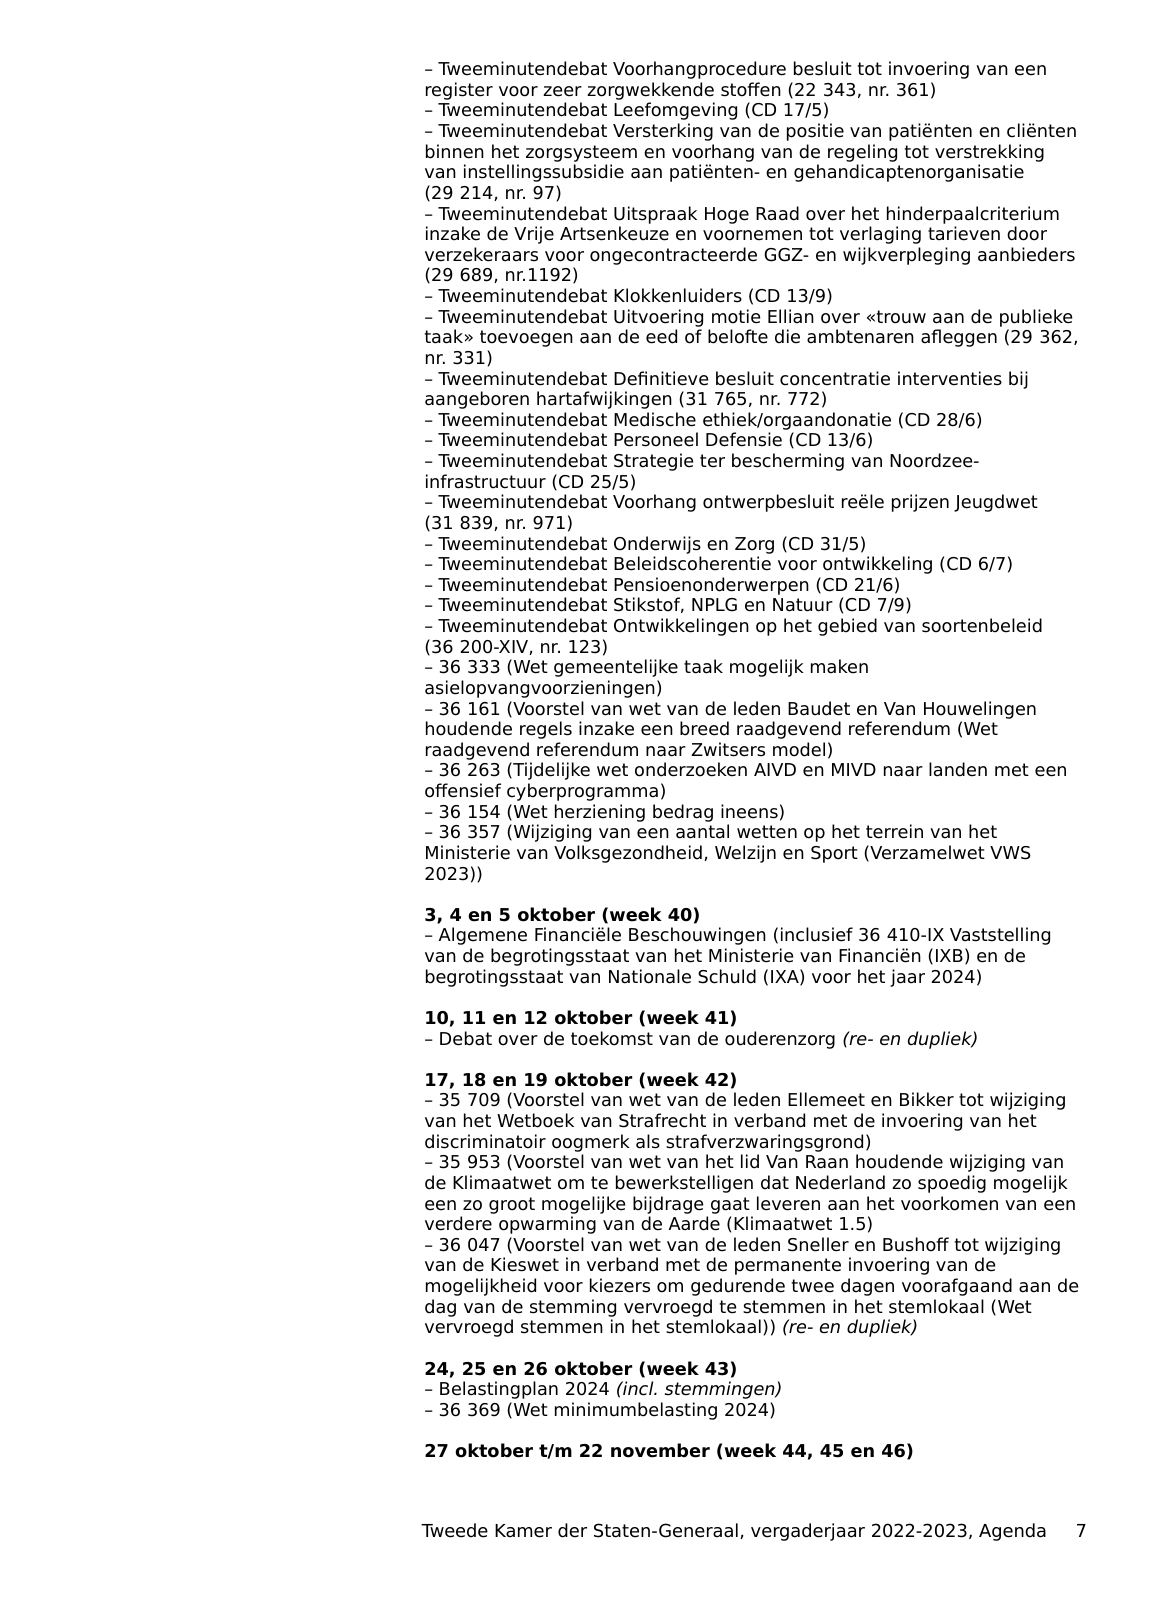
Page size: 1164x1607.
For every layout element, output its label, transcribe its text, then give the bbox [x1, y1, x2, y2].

table_cell [77, 1152, 401, 1235]
table_cell [77, 59, 401, 100]
table_cell – Tweeminutendebat Stikstof, NPLG en Natuur (CD 7/9) [418, 595, 1087, 616]
table_cell – Tweeminutendebat Onderwijs en Zorg (CD 31/5) [418, 534, 1087, 554]
table_cell [401, 1400, 418, 1420]
table_cell [401, 1379, 418, 1400]
table_cell [418, 1338, 1087, 1358]
table_cell [77, 905, 401, 925]
table_cell [401, 410, 418, 430]
table_cell [401, 1152, 418, 1235]
table_cell – Tweeminutendebat Uitvoering motie Ellian over «trouw aan de publieke taak» toevoegen aan de eed of belofte die ambtenaren afleggen (29 362, nr. 331) [418, 307, 1087, 368]
table_cell [77, 534, 401, 554]
table_cell [77, 204, 401, 286]
table_cell [401, 802, 418, 822]
table_cell 3, 4 en 5 oktober (week 40) [418, 905, 1087, 925]
table_cell [401, 1338, 418, 1358]
table_cell [401, 822, 418, 884]
table_cell [418, 884, 1087, 905]
table_cell [401, 1235, 418, 1338]
table_cell [77, 286, 401, 307]
table_cell [77, 430, 401, 451]
table_cell [401, 1090, 418, 1152]
table_cell [401, 204, 418, 286]
table_cell [401, 1441, 418, 1462]
table_cell [77, 1359, 401, 1379]
table_cell [401, 286, 418, 307]
table_cell [77, 925, 401, 987]
table_cell – 35 953 (Voorstel van wet van het lid Van Raan houdende wijziging van de Klimaatwet om te bewerkstelligen dat Nederland zo spoedig mogelijk een zo groot mogelijke bijdrage gaat leveren aan het voorkomen van een verdere opwarming van de Aarde (Klimaatwet 1.5) [418, 1152, 1087, 1235]
table_cell – Tweeminutendebat Uitspraak Hoge Raad over het hinderpaalcriterium inzake de Vrije Artsenkeuze en voornemen tot verlaging tarieven door verzekeraars voor ongecontracteerde GGZ- en wijkverpleging aanbieders (29 689, nr.1192) [418, 204, 1087, 286]
table_cell [401, 760, 418, 802]
table_cell – 36 154 (Wet herziening bedrag ineens) [418, 802, 1087, 822]
table_cell [77, 884, 401, 905]
table_cell – 36 263 (Tijdelijke wet onderzoeken AIVD en MIVD naar landen met een offensief cyberprogramma) [418, 760, 1087, 802]
table_cell [418, 987, 1087, 1008]
table_cell – Tweeminutendebat Voorhangprocedure besluit tot invoering van een register voor zeer zorgwekkende stoffen (22 343, nr. 361) [418, 59, 1087, 100]
table_cell [401, 925, 418, 987]
table_cell [401, 575, 418, 595]
table_cell – Tweeminutendebat Medische ethiek/orgaandonatie (CD 28/6) [418, 410, 1087, 430]
table_cell [401, 59, 418, 100]
table_cell – 36 357 (Wijziging van een aantal wetten op het terrein van het Ministerie van Volksgezondheid, Welzijn en Sport (Verzamelwet VWS 2023)) [418, 822, 1087, 884]
table_cell [77, 616, 401, 657]
table_cell [77, 554, 401, 575]
table_cell – 35 709 (Voorstel van wet van de leden Ellemeet en Bikker tot wijziging van het Wetboek van Strafrecht in verband met de invoering van het discriminatoir oogmerk als strafverzwaringsgrond) [418, 1090, 1087, 1152]
table_cell [77, 121, 401, 203]
table_cell [77, 1029, 401, 1049]
table_cell [77, 307, 401, 368]
table_cell [77, 100, 401, 121]
table_cell – Tweeminutendebat Beleidscoherentie voor ontwikkeling (CD 6/7) [418, 554, 1087, 575]
table_cell – 36 161 (Voorstel van wet van de leden Baudet en Van Houwelingen houdende regels inzake een breed raadgevend referendum (Wet raadgevend referendum naar Zwitsers model) [418, 699, 1087, 760]
table_cell [77, 410, 401, 430]
table_cell [77, 1235, 401, 1338]
table_cell [401, 616, 418, 657]
table_cell [77, 987, 401, 1008]
table_cell – 36 369 (Wet minimumbelasting 2024) [418, 1400, 1087, 1420]
table_cell [77, 451, 401, 492]
table_cell 27 oktober t/m 22 november (week 44, 45 en 46) [418, 1441, 1087, 1462]
table_cell [401, 987, 418, 1008]
table_cell – 36 333 (Wet gemeentelijke taak mogelijk maken asielopvangvoorzieningen) [418, 657, 1087, 698]
table_cell [77, 822, 401, 884]
table_cell [77, 492, 401, 533]
table_cell – Belastingplan 2024 (incl. stemmingen) [418, 1379, 1087, 1400]
table_cell [77, 1379, 401, 1400]
table_cell [401, 657, 418, 698]
table_cell [77, 575, 401, 595]
table_cell [77, 760, 401, 802]
table_cell [418, 1420, 1087, 1441]
table_cell [77, 1008, 401, 1028]
table_cell – Tweeminutendebat Strategie ter bescherming van Noordzee-infrastructuur (CD 25/5) [418, 451, 1087, 492]
table_cell [401, 430, 418, 451]
table_cell [77, 1338, 401, 1358]
table_cell – Tweeminutendebat Voorhang ontwerpbesluit reële prijzen Jeugdwet (31 839, nr. 971) [418, 492, 1087, 533]
table_cell [418, 1049, 1087, 1070]
table_cell – 36 047 (Voorstel van wet van de leden Sneller en Bushoff tot wijziging van de Kieswet in verband met de permanente invoering van de mogelijkheid voor kiezers om gedurende twee dagen voorafgaand aan de dag van de stemming vervroegd te stemmen in het stemlokaal (Wet vervroegd stemmen in het stemlokaal)) (re- en dupliek) [418, 1235, 1087, 1338]
table_cell [401, 1008, 418, 1028]
table_cell – Tweeminutendebat Versterking van de positie van patiënten en cliënten binnen het zorgsysteem en voorhang van de regeling tot verstrekking van instellingssubsidie aan patiënten- en gehandicaptenorganisatie (29 214, nr. 97) [418, 121, 1087, 203]
table_cell [401, 595, 418, 616]
table_cell – Tweeminutendebat Ontwikkelingen op het gebied van soortenbeleid (36 200-XIV, nr. 123) [418, 616, 1087, 657]
table_cell – Tweeminutendebat Klokkenluiders (CD 13/9) [418, 286, 1087, 307]
table_cell [77, 1070, 401, 1090]
table_cell [77, 802, 401, 822]
table_cell – Tweeminutendebat Definitieve besluit concentratie interventies bij aangeboren hartafwijkingen (31 765, nr. 772) [418, 369, 1087, 410]
table_cell [401, 884, 418, 905]
table_cell [77, 1420, 401, 1441]
table_cell [77, 657, 401, 698]
table_cell [401, 492, 418, 533]
table_cell [77, 1090, 401, 1152]
table_cell – Tweeminutendebat Pensioenonderwerpen (CD 21/6) [418, 575, 1087, 595]
table_cell [401, 307, 418, 368]
table_cell [77, 1400, 401, 1420]
table_cell [401, 1029, 418, 1049]
table_cell [401, 1359, 418, 1379]
table_cell – Tweeminutendebat Leefomgeving (CD 17/5) [418, 100, 1087, 121]
table_cell [401, 1070, 418, 1090]
table_cell [401, 534, 418, 554]
table_cell [401, 699, 418, 760]
table_cell [401, 554, 418, 575]
table_cell 10, 11 en 12 oktober (week 41) [418, 1008, 1087, 1028]
table_cell [401, 1049, 418, 1070]
table_cell [401, 905, 418, 925]
table_cell [77, 369, 401, 410]
table_cell [401, 451, 418, 492]
table_cell [401, 100, 418, 121]
table_cell [401, 1420, 418, 1441]
table_cell 24, 25 en 26 oktober (week 43) [418, 1359, 1087, 1379]
table_cell – Algemene Financiële Beschouwingen (inclusief 36 410-IX Vaststelling van de begrotingsstaat van het Ministerie van Financiën (IXB) en de begrotingsstaat van Nationale Schuld (IXA) voor het jaar 2024) [418, 925, 1087, 987]
table_cell [77, 595, 401, 616]
table_cell [77, 699, 401, 760]
table_cell 17, 18 en 19 oktober (week 42) [418, 1070, 1087, 1090]
table_cell – Debat over de toekomst van de ouderenzorg (re- en dupliek) [418, 1029, 1087, 1049]
table_cell [401, 121, 418, 203]
table_cell [77, 1049, 401, 1070]
table_cell [401, 369, 418, 410]
table_cell – Tweeminutendebat Personeel Defensie (CD 13/6) [418, 430, 1087, 451]
table_cell [77, 1441, 401, 1462]
